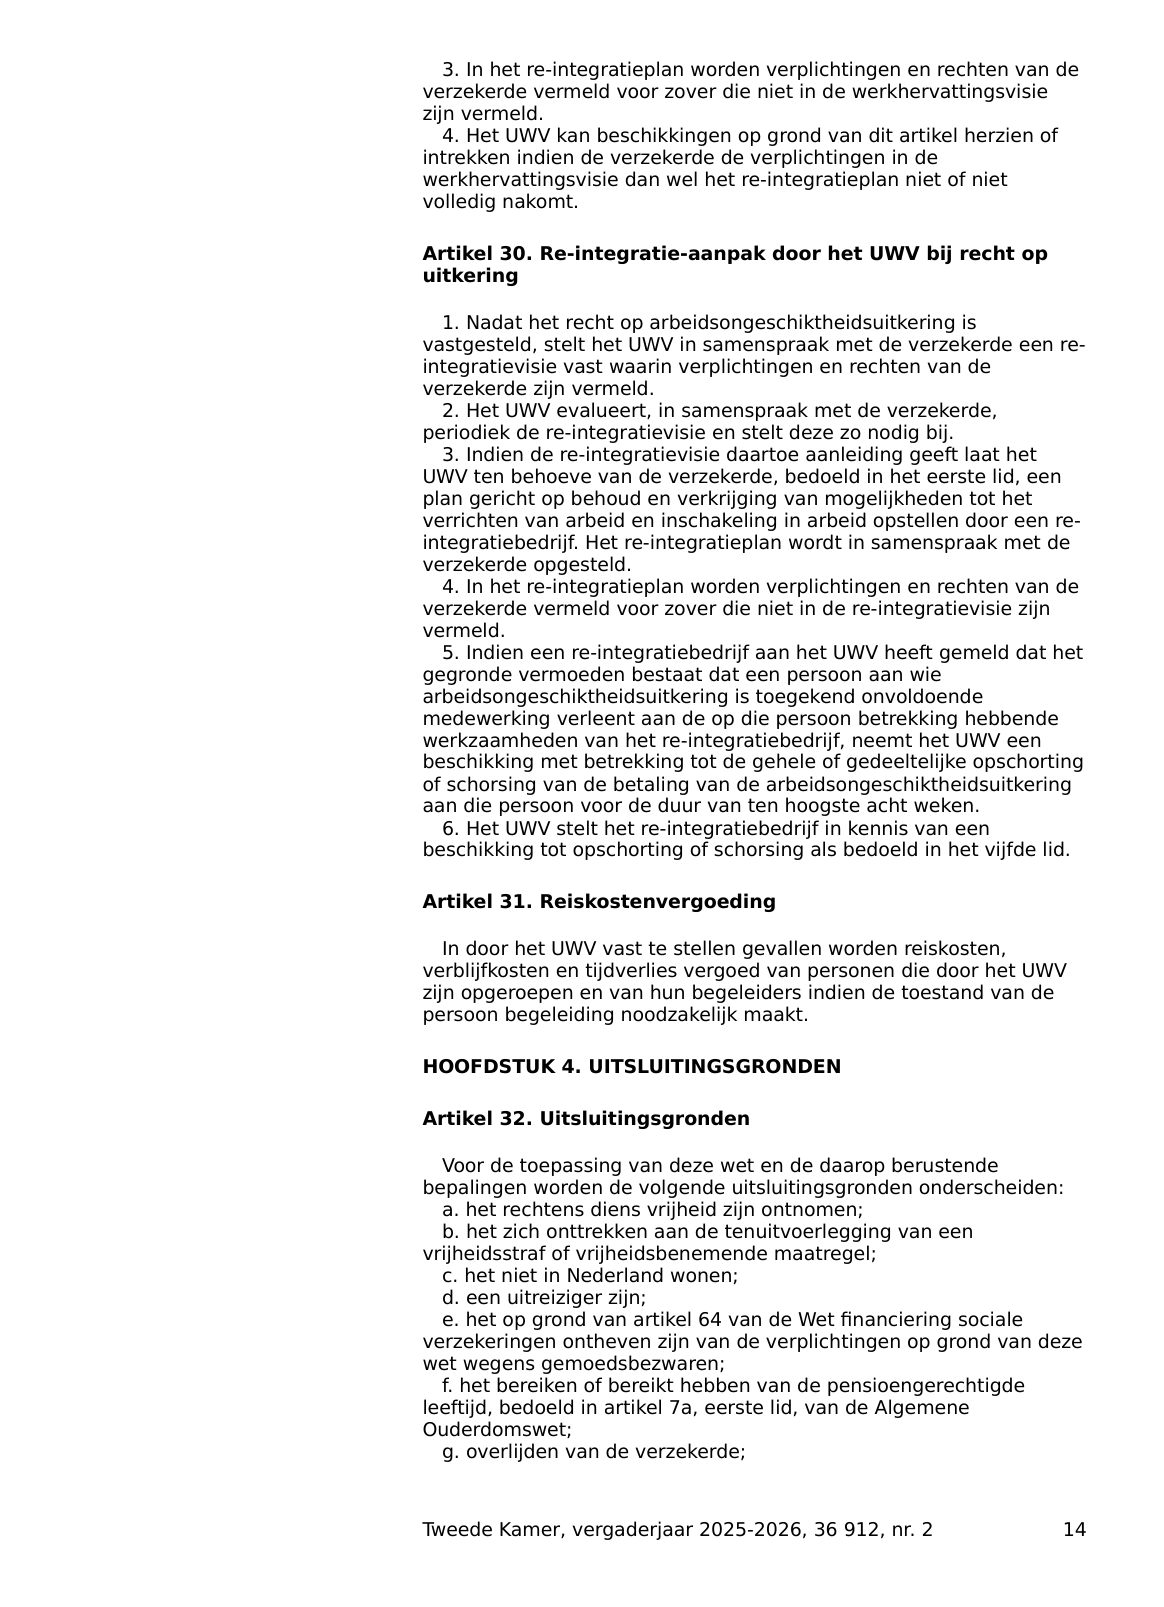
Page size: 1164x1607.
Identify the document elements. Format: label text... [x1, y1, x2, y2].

text Voor de toepassing van deze wet en de daarop berustende bepalingen worden de volgende uitsluitingsgronden onderscheiden: [422, 1155, 1087, 1199]
text In door het UWV vast te stellen gevallen worden reiskosten, verblijfkosten en tijdverlies vergoed van personen die door het UWV zijn opgeroepen en van hun begeleiders indien de toestand van de persoon begeleiding noodzakelijk maakt. [422, 938, 1087, 1026]
text 2. Het UWV evalueert, in samenspraak met de verzekerde, periodiek de re-integratievisie en stelt deze zo nodig bij. [422, 400, 1087, 444]
text f. het bereiken of bereikt hebben van de pensioengerechtigde leeftijd, bedoeld in artikel 7a, eerste lid, van de Algemene Ouderdomswet; [422, 1375, 1087, 1441]
text 1. Nadat het recht op arbeidsongeschiktheidsuitkering is vastgesteld, stelt het UWV in samenspraak met de verzekerde een re-integratievisie vast waarin verplichtingen en rechten van de verzekerde zijn vermeld. [422, 312, 1087, 400]
subtitle HOOFDSTUK 4. UITSLUITINGSGRONDEN [422, 1056, 1087, 1078]
text 3. Indien de re-integratievisie daartoe aanleiding geeft laat het UWV ten behoeve van de verzekerde, bedoeld in het eerste lid, een plan gericht op behoud en verkrijging van mogelijkheden tot het verrichten van arbeid en inschakeling in arbeid opstellen door een re-integratiebedrijf. Het re-integratieplan wordt in samenspraak met de verzekerde opgesteld. [422, 444, 1087, 576]
text c. het niet in Nederland wonen; [422, 1265, 1087, 1287]
text e. het op grond van artikel 64 van de Wet financiering sociale verzekeringen ontheven zijn van de verplichtingen op grond van deze wet wegens gemoedsbezwaren; [422, 1309, 1087, 1375]
text 3. In het re-integratieplan worden verplichtingen en rechten van de verzekerde vermeld voor zover die niet in de werkhervattingsvisie zijn vermeld. [422, 59, 1087, 125]
text g. overlijden van de verzekerde; [422, 1441, 1087, 1463]
subtitle Artikel 32. Uitsluitingsgronden [422, 1108, 1087, 1130]
text 6. Het UWV stelt het re-integratiebedrijf in kennis van een beschikking tot opschorting of schorsing als bedoeld in het vijfde lid. [422, 817, 1087, 861]
text 4. Het UWV kan beschikkingen op grond van dit artikel herzien of intrekken indien de verzekerde de verplichtingen in de werkhervattingsvisie dan wel het re-integratieplan niet of niet volledig nakomt. [422, 125, 1087, 213]
text 4. In het re-integratieplan worden verplichtingen en rechten van de verzekerde vermeld voor zover die niet in de re-integratievisie zijn vermeld. [422, 576, 1087, 642]
subtitle Artikel 31. Reiskostenvergoeding [422, 891, 1087, 913]
text b. het zich onttrekken aan de tenuitvoerlegging van een vrijheidsstraf of vrijheidsbenemende maatregel; [422, 1221, 1087, 1265]
subtitle Artikel 30. Re-integratie-aanpak door het UWV bij recht op uitkering [422, 243, 1087, 287]
text d. een uitreiziger zijn; [422, 1287, 1087, 1309]
text 5. Indien een re-integratiebedrijf aan het UWV heeft gemeld dat het gegronde vermoeden bestaat dat een persoon aan wie arbeidsongeschiktheidsuitkering is toegekend onvoldoende medewerking verleent aan de op die persoon betrekking hebbende werkzaamheden van het re-integratiebedrijf, neemt het UWV een beschikking met betrekking tot de gehele of gedeeltelijke opschorting of schorsing van de betaling van de arbeidsongeschiktheidsuitkering aan die persoon voor de duur van ten hoogste acht weken. [422, 642, 1087, 817]
text a. het rechtens diens vrijheid zijn ontnomen; [422, 1199, 1087, 1221]
